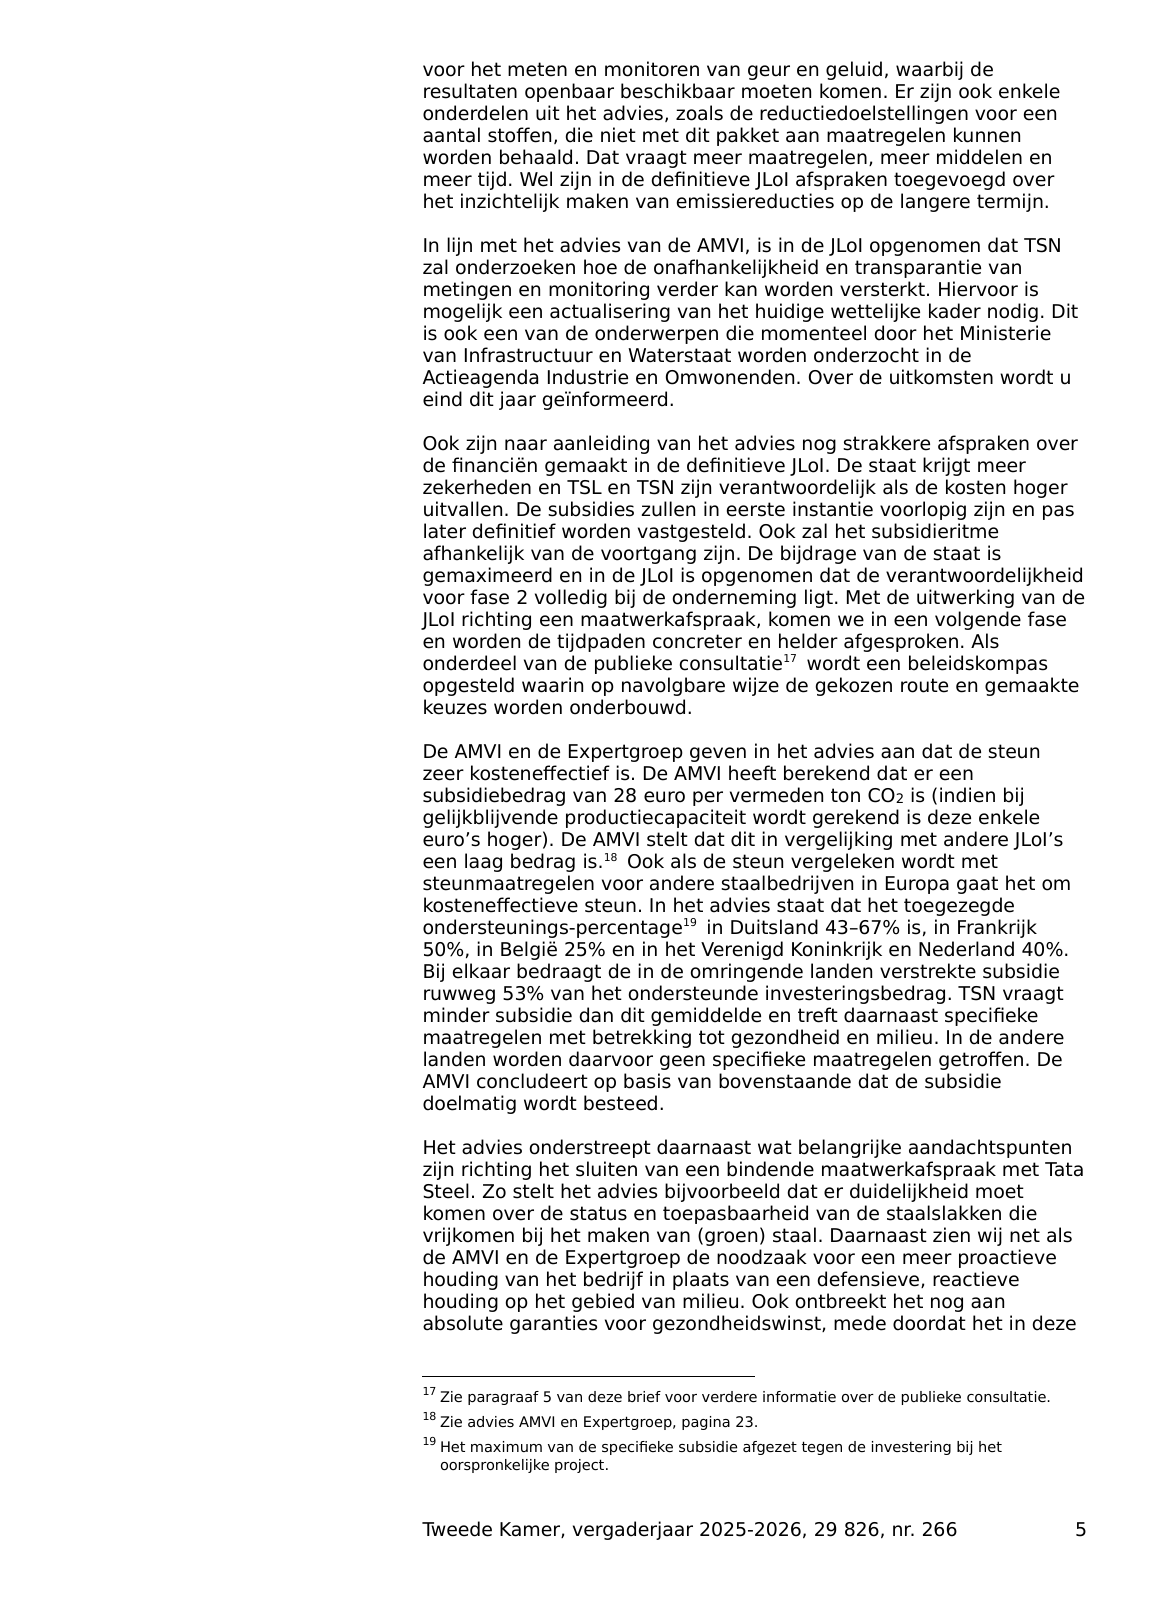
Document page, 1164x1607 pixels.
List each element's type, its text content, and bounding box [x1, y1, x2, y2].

text Zie paragraaf 5 van deze brief voor verdere informatie over de publieke consultatie. [422, 1385, 1087, 1407]
text voor het meten en monitoren van geur en geluid, waarbij de resultaten openbaar beschikbaar moeten komen. Er zijn ook enkele onderdelen uit het advies, zoals de reductiedoelstellingen voor een aantal stoffen, die niet met dit pakket aan maatregelen kunnen worden behaald. Dat vraagt meer maatregelen, meer middelen en meer tijd. Wel zijn in de definitieve JLoI afspraken toegevoegd over het inzichtelijk maken van emissiereducties op de langere termijn. [422, 59, 1087, 213]
text In lijn met het advies van de AMVI, is in de JLoI opgenomen dat TSN zal onderzoeken hoe de onafhankelijkheid en transparantie van metingen en monitoring verder kan worden versterkt. Hiervoor is mogelijk een actualisering van het huidige wettelijke kader nodig. Dit is ook een van de onderwerpen die momenteel door het Ministerie van Infrastructuur en Waterstaat worden onderzocht in de Actieagenda Industrie en Omwonenden. Over de uitkomsten wordt u eind dit jaar geïnformeerd. [422, 235, 1087, 411]
text Het advies onderstreept daarnaast wat belangrijke aandachtspunten zijn richting het sluiten van een bindende maatwerkafspraak met Tata Steel. Zo stelt het advies bijvoorbeeld dat er duidelijkheid moet komen over de status en toepasbaarheid van de staalslakken die vrijkomen bij het maken van (groen) staal. Daarnaast zien wij net als de AMVI en de Expertgroep de noodzaak voor een meer proactieve houding van het bedrijf in plaats van een defensieve, reactieve houding op het gebied van milieu. Ook ontbreekt het nog aan absolute garanties voor gezondheidswinst, mede doordat het in deze [422, 1137, 1087, 1335]
text Zie advies AMVI en Expertgroep, pagina 23. [422, 1410, 1087, 1432]
text Ook zijn naar aanleiding van het advies nog strakkere afspraken over de financiën gemaakt in de definitieve JLoI. De staat krijgt meer zekerheden en TSL en TSN zijn verantwoordelijk als de kosten hoger uitvallen. De subsidies zullen in eerste instantie voorlopig zijn en pas later definitief worden vastgesteld. Ook zal het subsidieritme afhankelijk van de voortgang zijn. De bijdrage van de staat is gemaximeerd en in de JLoI is opgenomen dat de verantwoordelijkheid voor fase 2 volledig bij de onderneming ligt. Met de uitwerking van de JLoI richting een maatwerkafspraak, komen we in een volgende fase en worden de tijdpaden concreter en helder afgesproken. Als onderdeel van de publieke consultatie wordt een beleidskompas opgesteld waarin op navolgbare wijze de gekozen route en gemaakte keuzes worden onderbouwd. [422, 433, 1087, 719]
text Het maximum van de specifieke subsidie afgezet tegen de investering bij het oorspronkelijke project. [422, 1435, 1087, 1474]
text De AMVI en de Expertgroep geven in het advies aan dat de steun zeer kosteneffectief is. De AMVI heeft berekend dat er een subsidiebedrag van 28 euro per vermeden ton CO2 is (indien bij gelijkblijvende productiecapaciteit wordt gerekend is deze enkele euro’s hoger). De AMVI stelt dat dit in vergelijking met andere JLoI’s een laag bedrag is. Ook als de steun vergeleken wordt met steunmaatregelen voor andere staalbedrijven in Europa gaat het om kosteneffectieve steun. In het advies staat dat het toegezegde ondersteunings-percentage in Duitsland 43–67% is, in Frankrijk 50%, in België 25% en in het Verenigd Koninkrijk en Nederland 40%. Bij elkaar bedraagt de in de omringende landen verstrekte subsidie ruwweg 53% van het ondersteunde investeringsbedrag. TSN vraagt minder subsidie dan dit gemiddelde en treft daarnaast specifieke maatregelen met betrekking tot gezondheid en milieu. In de andere landen worden daarvoor geen specifieke maatregelen getroffen. De AMVI concludeert op basis van bovenstaande dat de subsidie doelmatig wordt besteed. [422, 741, 1087, 1115]
